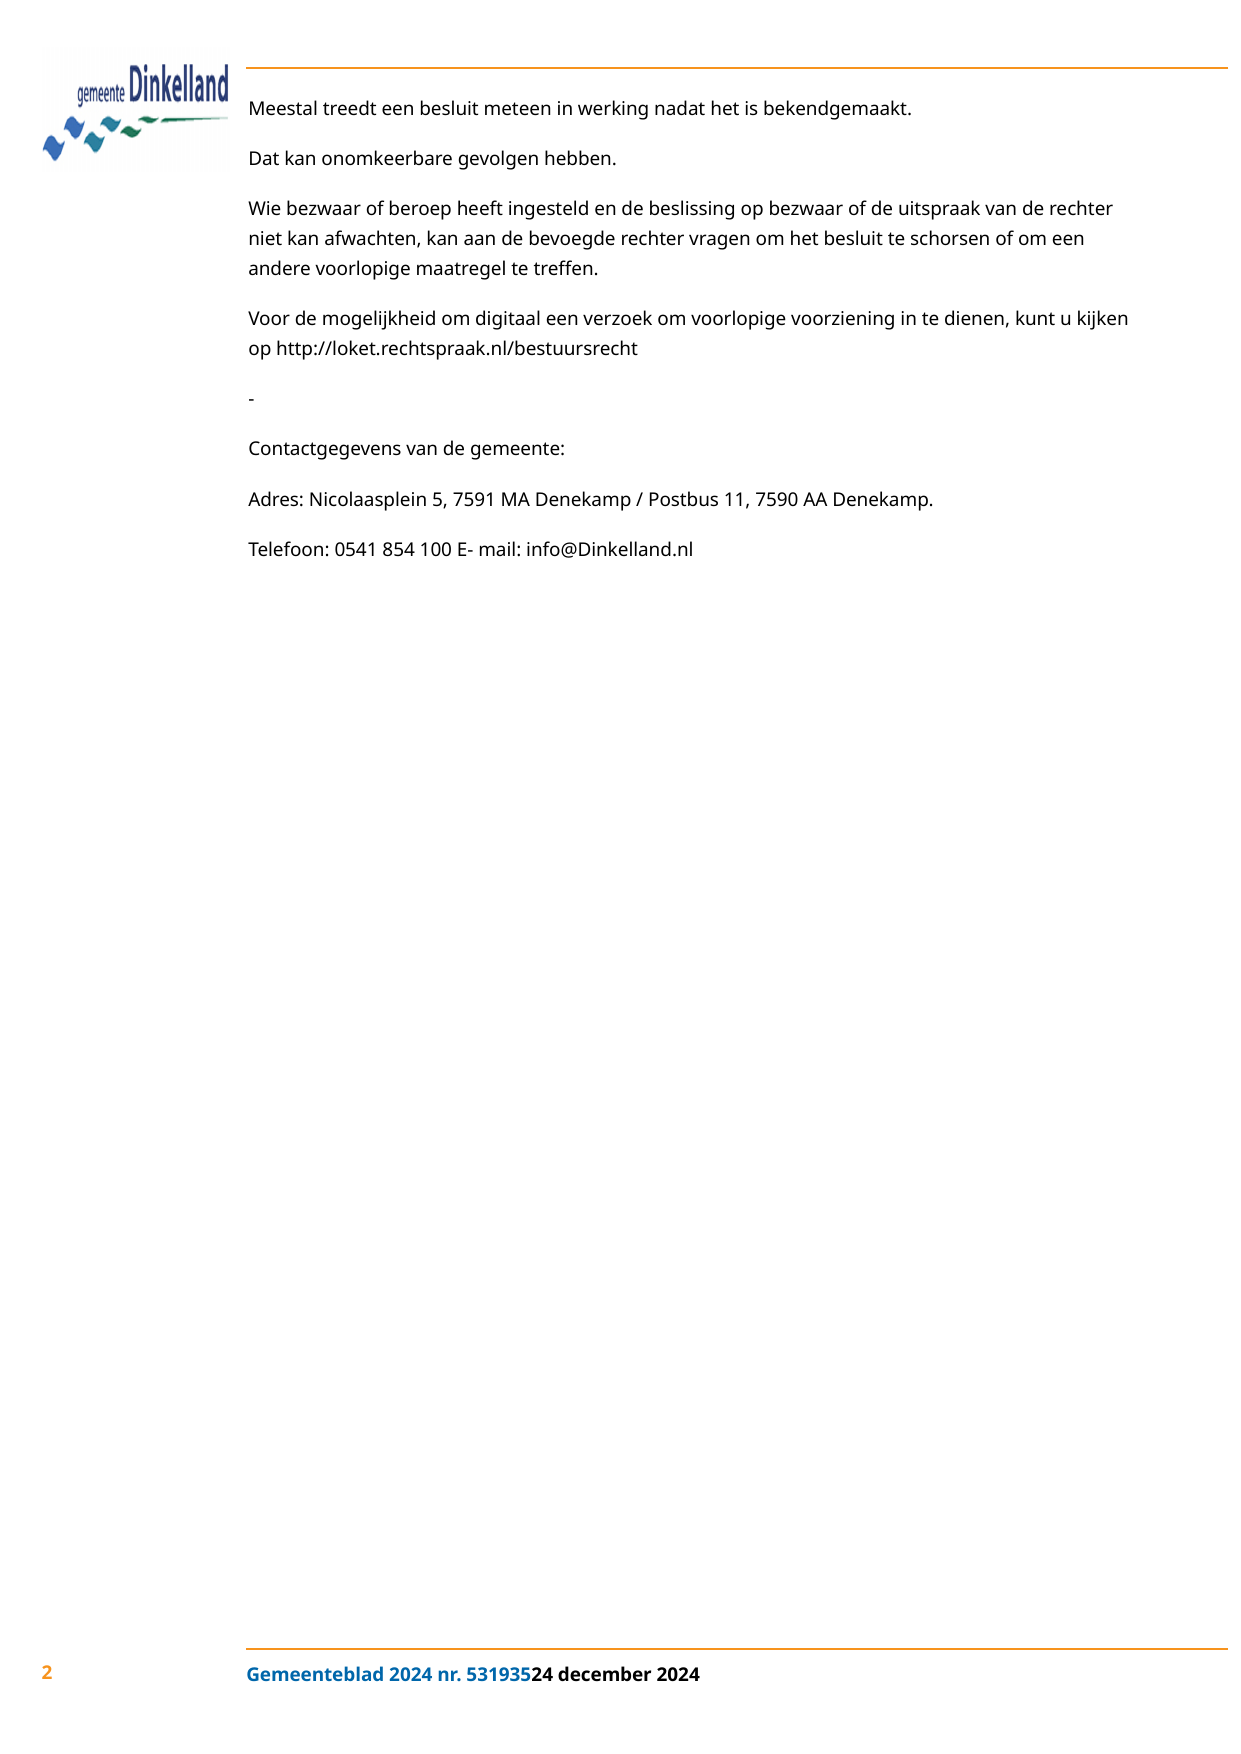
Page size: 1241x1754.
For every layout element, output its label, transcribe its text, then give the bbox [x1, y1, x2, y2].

picture [41, 47, 231, 172]
text Dat kan onomkeerbare gevolgen hebben. [248, 145, 1152, 171]
text Telefoon: 0541 854 100 E- mail: info@Dinkelland.nl [248, 536, 1152, 562]
text Voor de mogelijkheid om digitaal een verzoek om voorlopige voorziening in te dienen, kunt u kijken op http://loket.rechtspraak.nl/bestuursrecht [248, 305, 1152, 361]
text Wie bezwaar of beroep heeft ingesteld en de beslissing op bezwaar of de uitspraak van de rechter niet kan afwachten, kan aan de bevoegde rechter vragen om het besluit te schorsen of om een andere voorlopige maatregel te treffen. [248, 196, 1152, 281]
text Contactgegevens van de gemeente: [248, 436, 1152, 461]
text - [248, 385, 1152, 411]
text Meestal treedt een besluit meteen in werking nadat het is bekendgemaakt. [248, 95, 1152, 121]
text Adres: Nicolaasplein 5, 7591 MA Denekamp / Postbus 11, 7590 AA Denekamp. [248, 486, 1152, 512]
